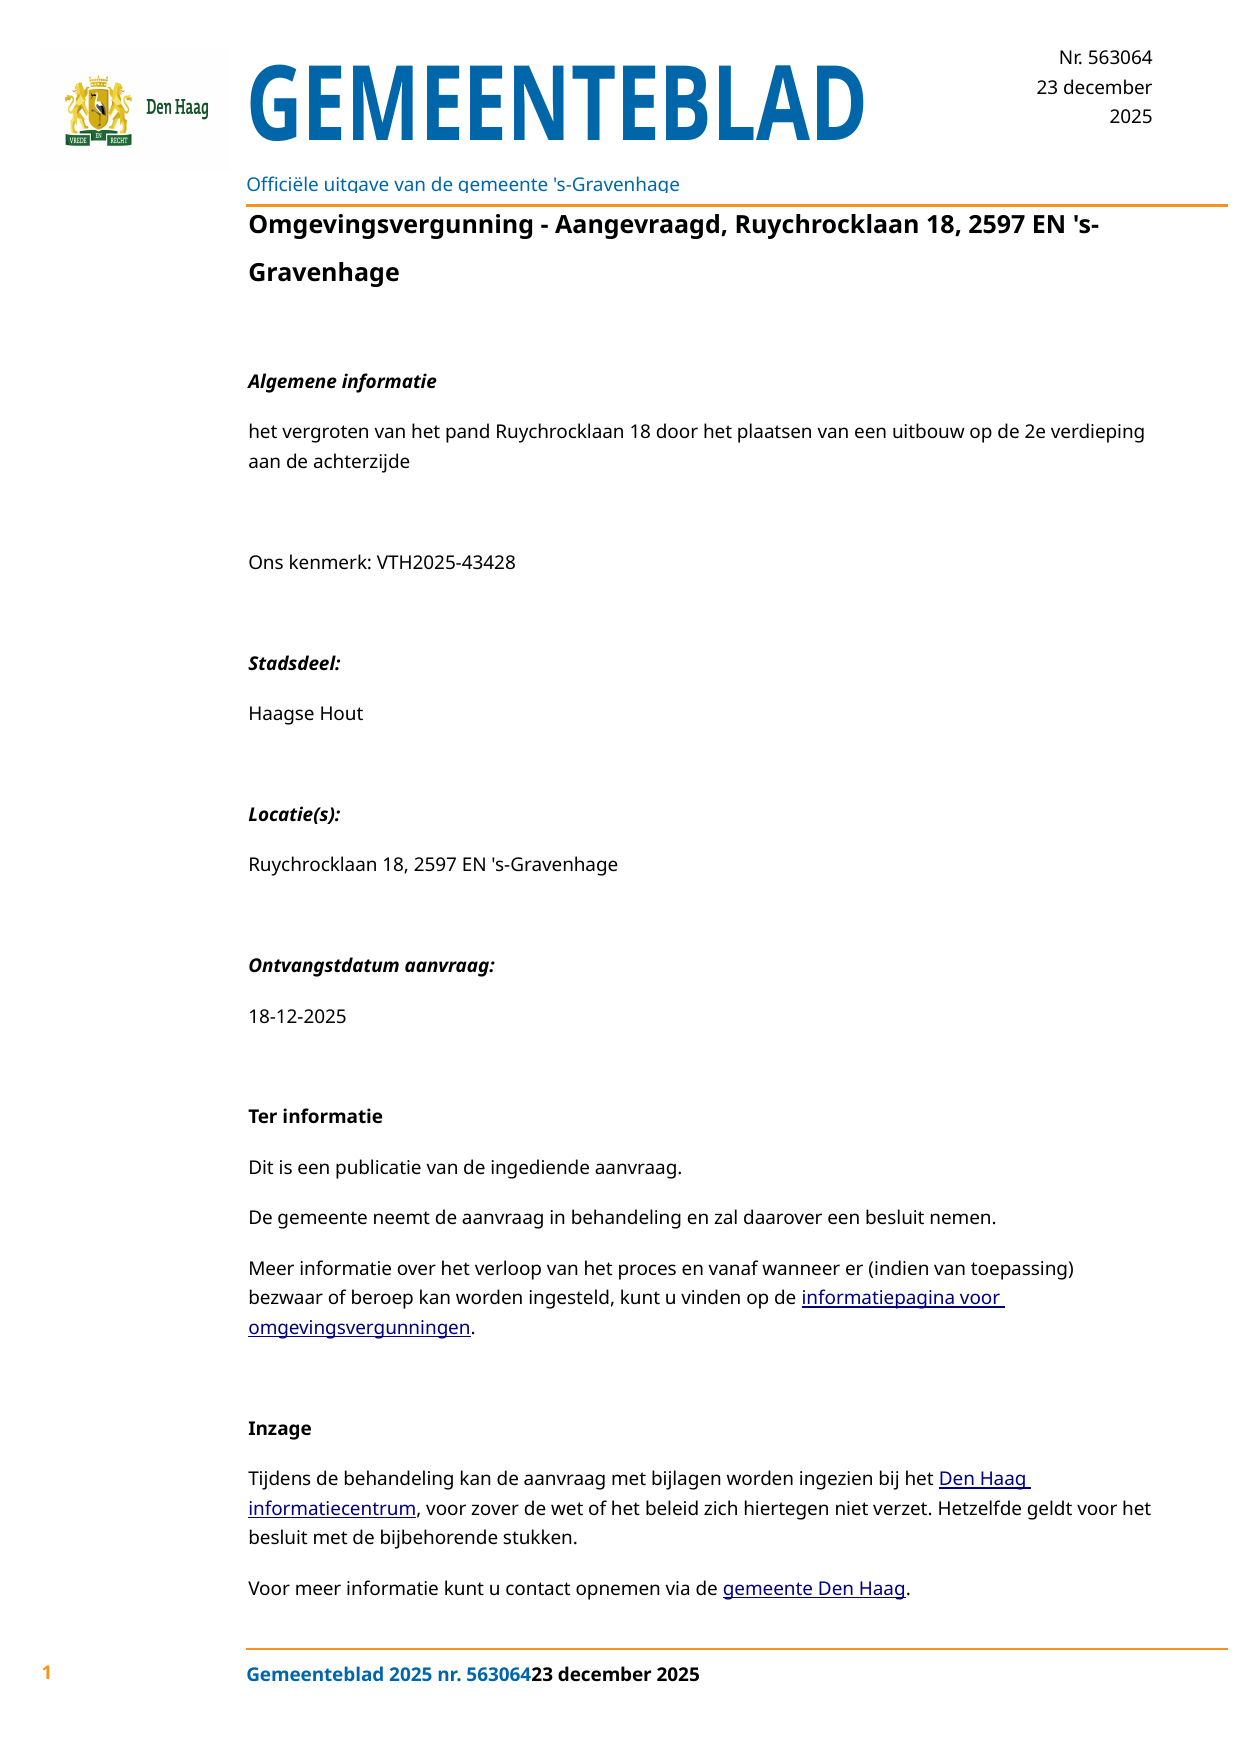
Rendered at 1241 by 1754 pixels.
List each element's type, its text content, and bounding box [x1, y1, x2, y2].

text Ruychrocklaan 18, 2597 EN 's-Gravenhage [248, 852, 1152, 877]
picture [41, 47, 231, 172]
text Algemene informatie [248, 368, 1152, 394]
text Locatie(s): [248, 801, 1152, 827]
text Stadsdeel: [248, 650, 1152, 676]
text Tijdens de behandeling kan de aanvraag met bijlagen worden ingezien bij het Den Haag informatiecentrum, voor zover de wet of het beleid zich hiertegen niet verzet. Hetzelfde geldt voor het besluit met de bijbehorende stukken. [248, 1465, 1152, 1550]
text Ter informatie [248, 1104, 1152, 1129]
text Voor meer informatie kunt u contact opnemen via de gemeente Den Haag. [248, 1575, 1152, 1601]
text Omgevingsvergunning - Aangevraagd, Ruychrocklaan 18, 2597 EN 's-Gravenhage [248, 207, 1152, 288]
text 18-12-2025 [248, 1003, 1152, 1029]
text De gemeente neemt de aanvraag in behandeling en zal daarover een besluit nemen. [248, 1204, 1152, 1230]
text Meer informatie over het verloop van het proces en vanaf wanneer er (indien van toepassing) bezwaar of beroep kan worden ingesteld, kunt u vinden op de informatiepagina voor omgevingsvergunningen. [248, 1255, 1152, 1340]
text Ontvangstdatum aanvraag: [248, 952, 1152, 978]
text Inzage [248, 1415, 1152, 1441]
text Dit is een publicatie van de ingediende aanvraag. [248, 1154, 1152, 1180]
text Haagse Hout [248, 700, 1152, 726]
text Ons kenmerk: VTH2025-43428 [248, 549, 1152, 575]
text het vergroten van het pand Ruychrocklaan 18 door het plaatsen van een uitbouw op de 2e verdieping aan de achterzijde [248, 419, 1152, 474]
